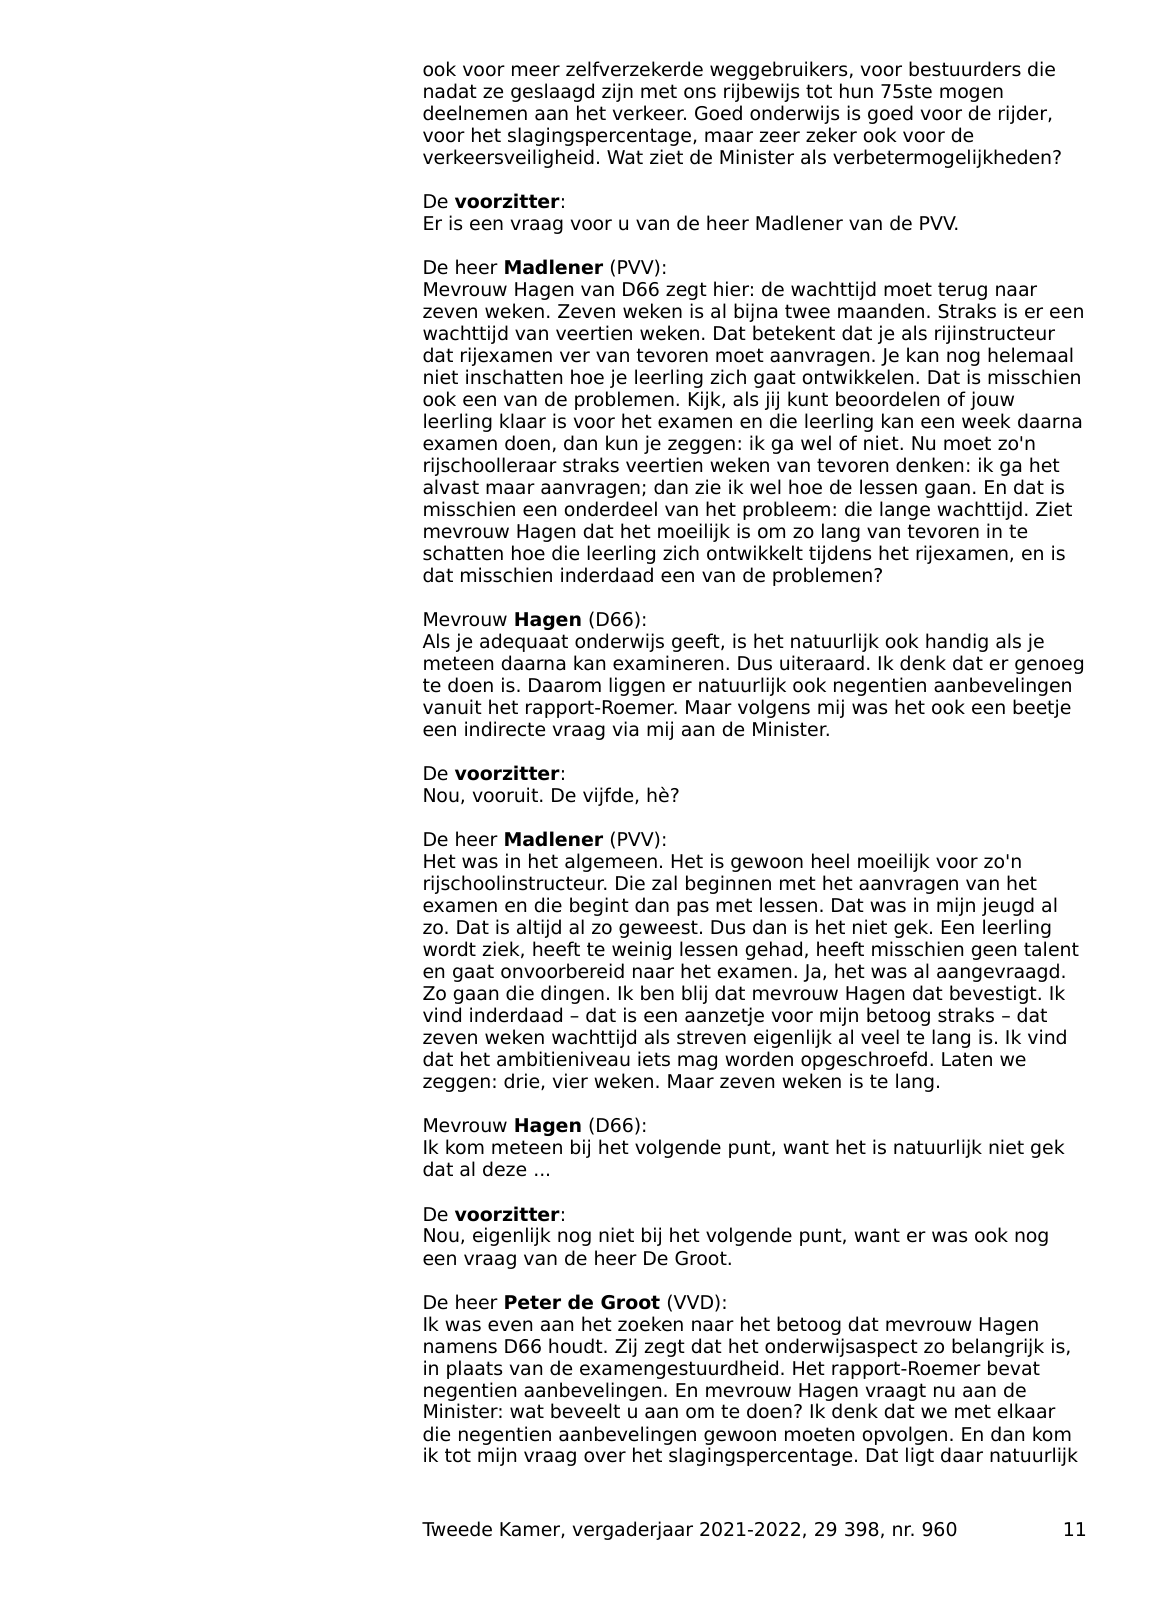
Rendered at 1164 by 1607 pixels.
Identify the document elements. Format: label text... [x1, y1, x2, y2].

text De voorzitter: [422, 763, 1087, 785]
text Ik was even aan het zoeken naar het betoog dat mevrouw Hagen namens D66 houdt. Zij zegt dat het onderwijsaspect zo belangrijk is, in plaats van de examengestuurdheid. Het rapport-Roemer bevat negentien aanbevelingen. En mevrouw Hagen vraagt nu aan de Minister: wat beveelt u aan om te doen? Ik denk dat we met elkaar die negentien aanbevelingen gewoon moeten opvolgen. En dan kom ik tot mijn vraag over het slagingspercentage. Dat ligt daar natuurlijk [422, 1313, 1087, 1467]
text Nou, vooruit. De vijfde, hè? [422, 785, 1087, 807]
text De voorzitter: [422, 1203, 1087, 1225]
text De heer Madlener (PVV): [422, 829, 1087, 851]
text Mevrouw Hagen (D66): [422, 1115, 1087, 1137]
text Er is een vraag voor u van de heer Madlener van de PVV. [422, 213, 1087, 235]
text De heer Madlener (PVV): [422, 257, 1087, 279]
text Ik kom meteen bij het volgende punt, want het is natuurlijk niet gek dat al deze ... [422, 1137, 1087, 1181]
text Nou, eigenlijk nog niet bij het volgende punt, want er was ook nog een vraag van de heer De Groot. [422, 1225, 1087, 1269]
text De heer Peter de Groot (VVD): [422, 1292, 1087, 1313]
text De voorzitter: [422, 191, 1087, 213]
text Mevrouw Hagen (D66): [422, 609, 1087, 631]
text Mevrouw Hagen van D66 zegt hier: de wachttijd moet terug naar zeven weken. Zeven weken is al bijna twee maanden. Straks is er een wachttijd van veertien weken. Dat betekent dat je als rijinstructeur dat rijexamen ver van tevoren moet aanvragen. Je kan nog helemaal niet inschatten hoe je leerling zich gaat ontwikkelen. Dat is misschien ook een van de problemen. Kijk, als jij kunt beoordelen of jouw leerling klaar is voor het examen en die leerling kan een week daarna examen doen, dan kun je zeggen: ik ga wel of niet. Nu moet zo'n rijschoolleraar straks veertien weken van tevoren denken: ik ga het alvast maar aanvragen; dan zie ik wel hoe de lessen gaan. En dat is misschien een onderdeel van het probleem: die lange wachttijd. Ziet mevrouw Hagen dat het moeilijk is om zo lang van tevoren in te schatten hoe die leerling zich ontwikkelt tijdens het rijexamen, en is dat misschien inderdaad een van de problemen? [422, 279, 1087, 587]
text Als je adequaat onderwijs geeft, is het natuurlijk ook handig als je meteen daarna kan examineren. Dus uiteraard. Ik denk dat er genoeg te doen is. Daarom liggen er natuurlijk ook negentien aanbevelingen vanuit het rapport-Roemer. Maar volgens mij was het ook een beetje een indirecte vraag via mij aan de Minister. [422, 631, 1087, 741]
text Het was in het algemeen. Het is gewoon heel moeilijk voor zo'n rijschoolinstructeur. Die zal beginnen met het aanvragen van het examen en die begint dan pas met lessen. Dat was in mijn jeugd al zo. Dat is altijd al zo geweest. Dus dan is het niet gek. Een leerling wordt ziek, heeft te weinig lessen gehad, heeft misschien geen talent en gaat onvoorbereid naar het examen. Ja, het was al aangevraagd. Zo gaan die dingen. Ik ben blij dat mevrouw Hagen dat bevestigt. Ik vind inderdaad – dat is een aanzetje voor mijn betoog straks – dat zeven weken wachttijd als streven eigenlijk al veel te lang is. Ik vind dat het ambitieniveau iets mag worden opgeschroefd. Laten we zeggen: drie, vier weken. Maar zeven weken is te lang. [422, 851, 1087, 1093]
text ook voor meer zelfverzekerde weggebruikers, voor bestuurders die nadat ze geslaagd zijn met ons rijbewijs tot hun 75ste mogen deelnemen aan het verkeer. Goed onderwijs is goed voor de rijder, voor het slagingspercentage, maar zeer zeker ook voor de verkeersveiligheid. Wat ziet de Minister als verbetermogelijkheden? [422, 59, 1087, 169]
